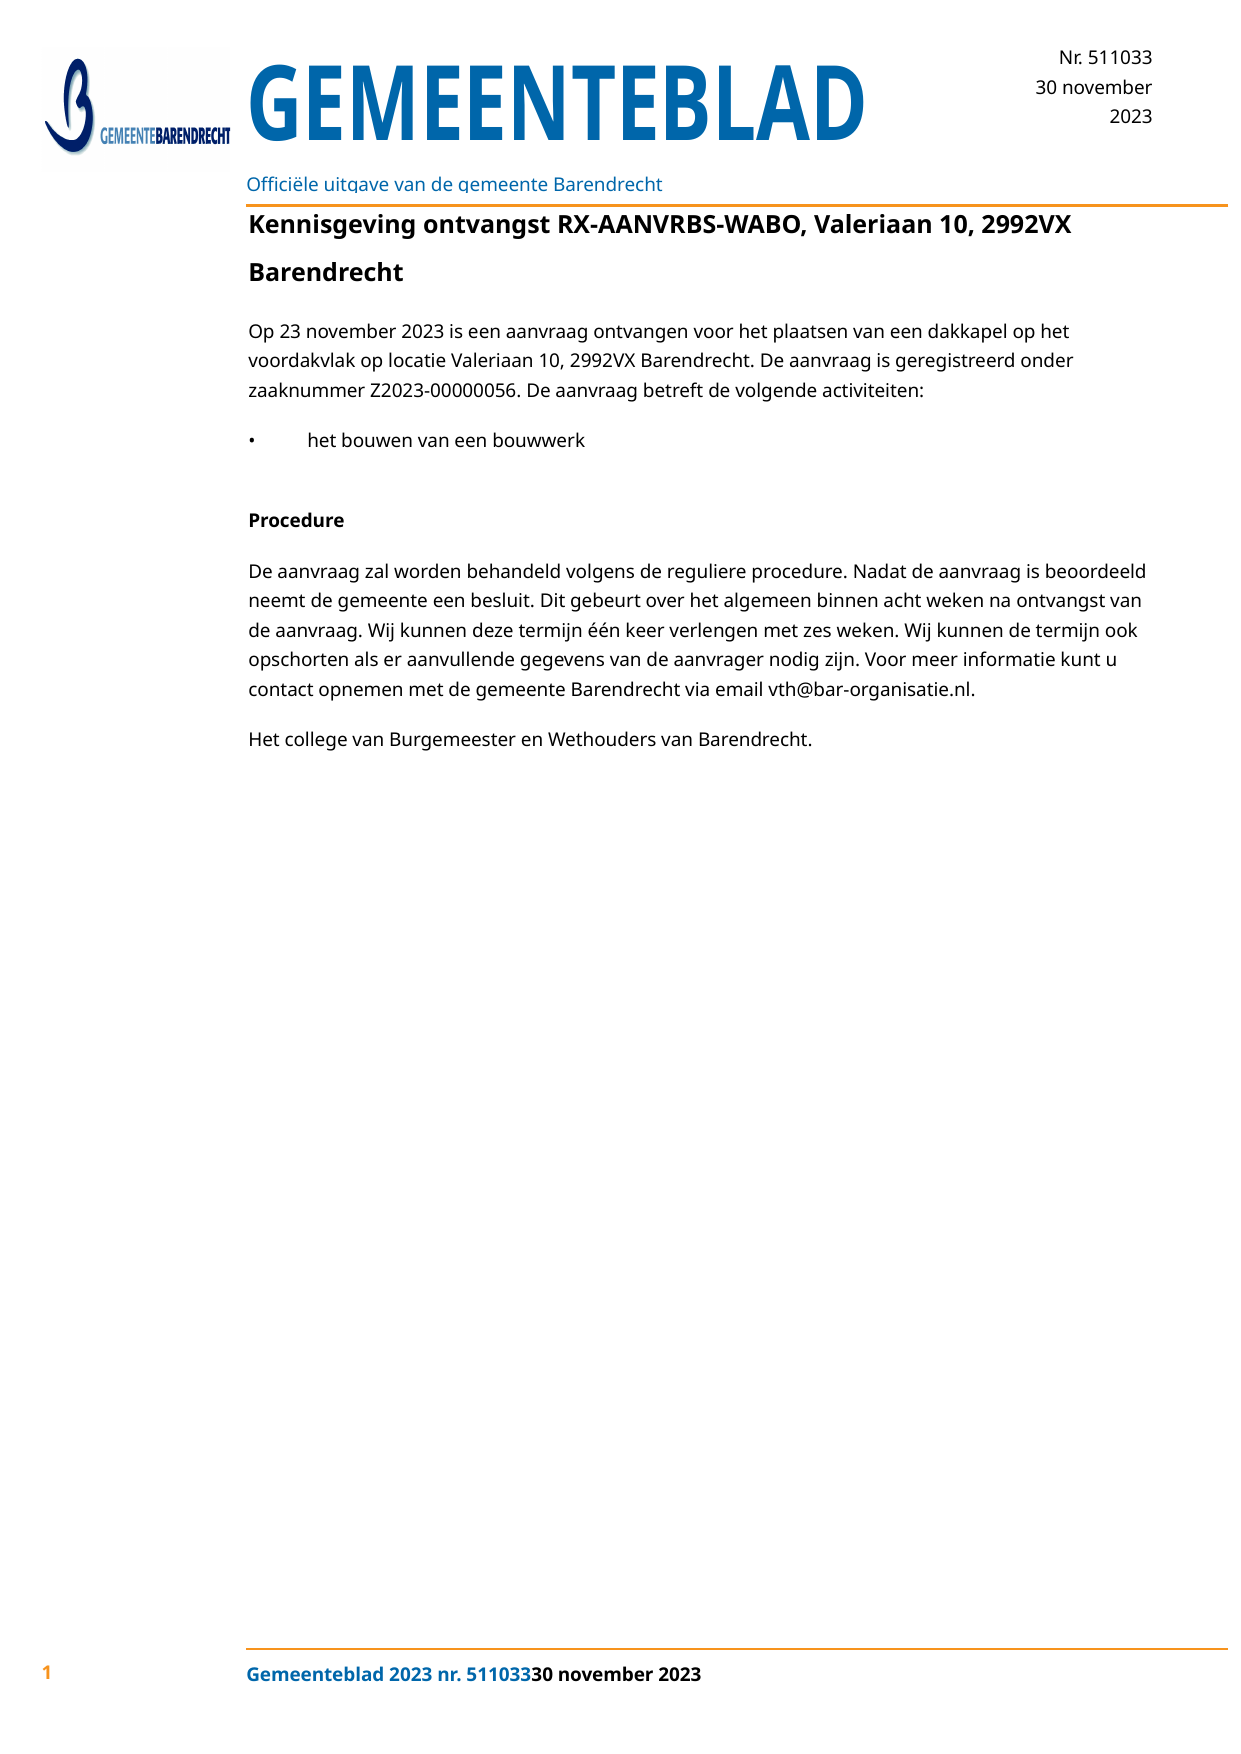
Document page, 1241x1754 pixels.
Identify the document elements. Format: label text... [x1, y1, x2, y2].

text Kennisgeving ontvangst RX-AANVRBS-WABO, Valeriaan 10, 2992VX Barendrecht [248, 207, 1152, 288]
picture [41, 47, 231, 172]
text Het college van Burgemeester en Wethouders van Barendrecht. [248, 727, 1152, 752]
list het bouwen van een bouwwerk [248, 427, 1152, 453]
text Procedure [248, 507, 1152, 533]
text Op 23 november 2023 is een aanvraag ontvangen voor het plaatsen van een dakkapel op het voordakvlak op locatie Valeriaan 10, 2992VX Barendrecht. De aanvraag is geregistreerd onder zaaknummer Z2023-00000056. De aanvraag betreft de volgende activiteiten: [248, 318, 1152, 403]
text De aanvraag zal worden behandeld volgens de reguliere procedure. Nadat de aanvraag is beoordeeld neemt de gemeente een besluit. Dit gebeurt over het algemeen binnen acht weken na ontvangst van de aanvraag. Wij kunnen deze termijn één keer verlengen met zes weken. Wij kunnen de termijn ook opschorten als er aanvullende gegevens van de aanvrager nodig zijn. Voor meer informatie kunt u contact opnemen met de gemeente Barendrecht via email vth@bar-organisatie.nl. [248, 558, 1152, 702]
